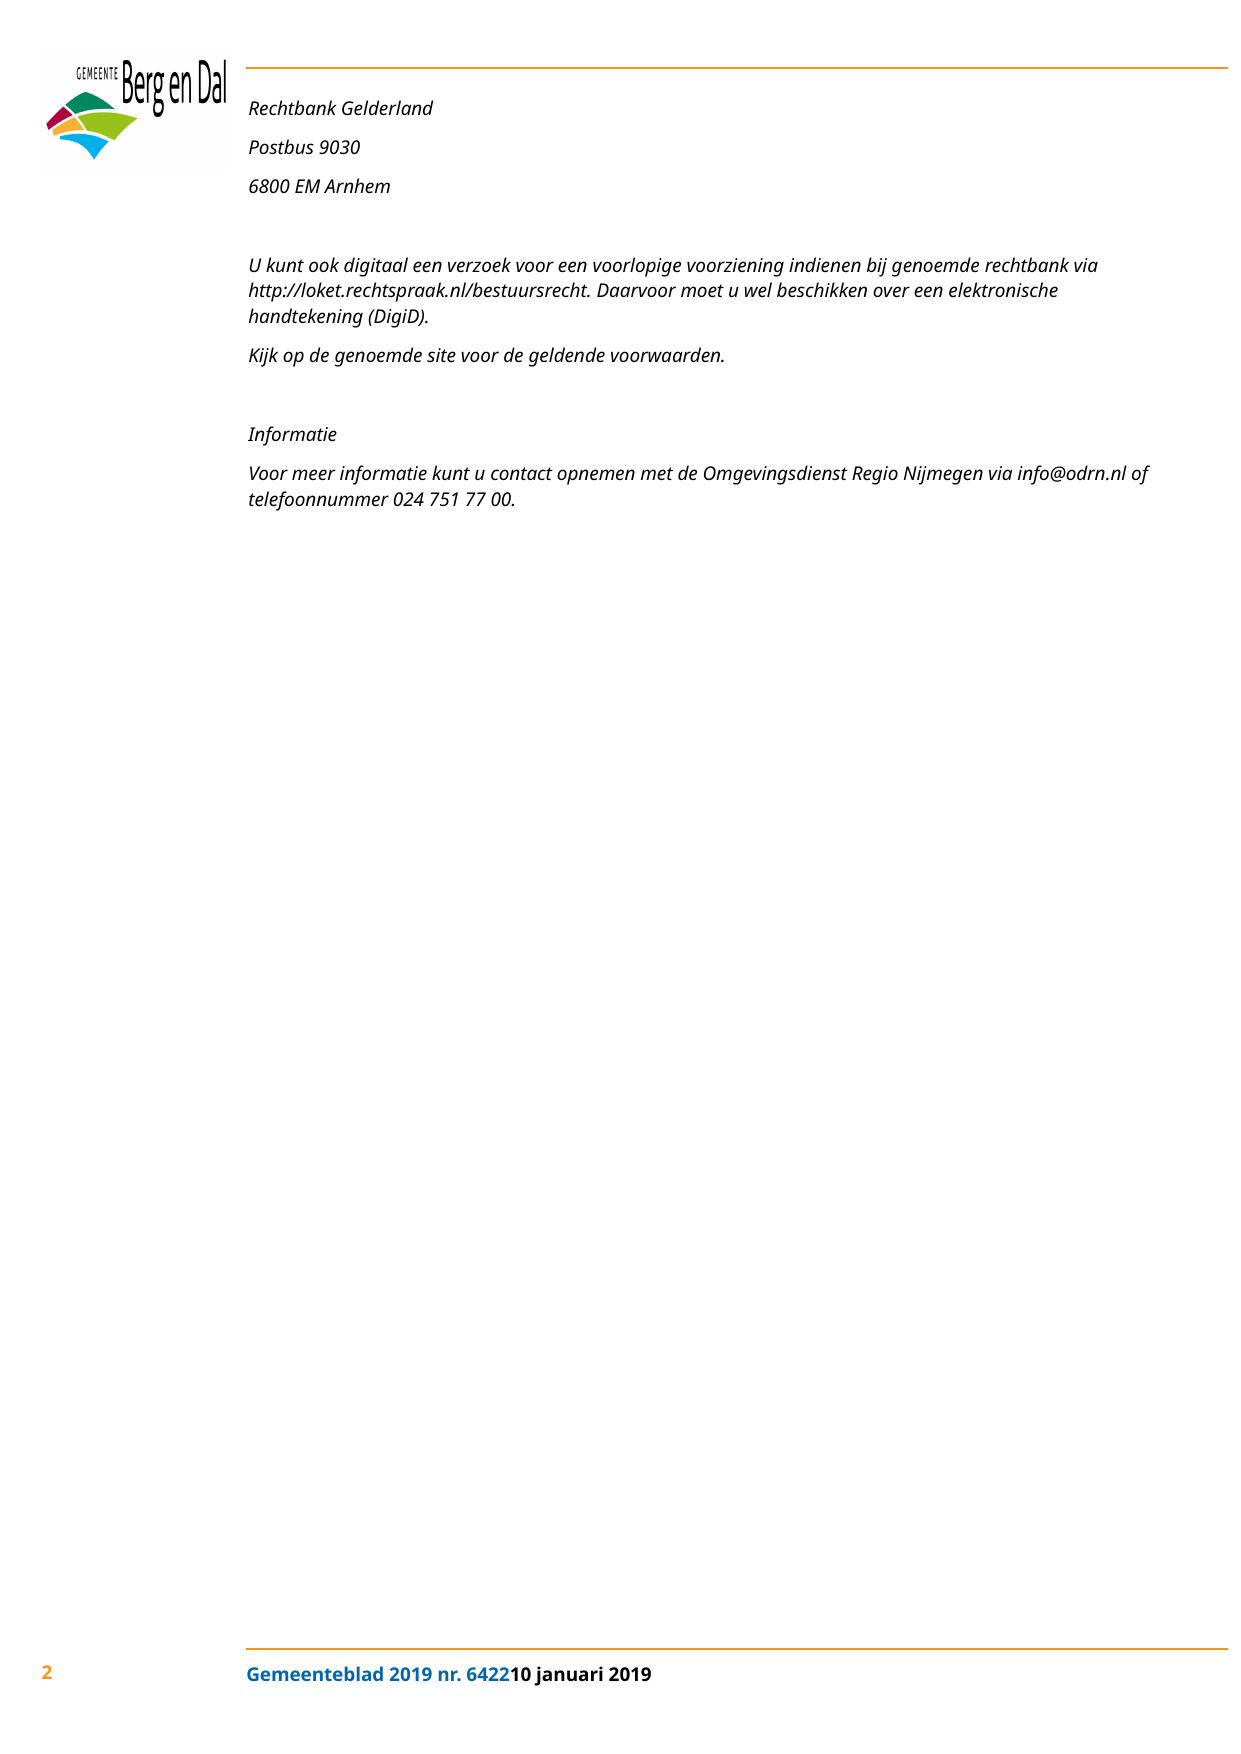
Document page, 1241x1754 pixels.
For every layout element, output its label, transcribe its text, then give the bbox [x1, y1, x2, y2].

text Postbus 9030 [248, 134, 1152, 160]
picture [41, 47, 231, 172]
text Voor meer informatie kunt u contact opnemen met de Omgevingsdienst Regio Nijmegen via info@odrn.nl of telefoonnummer 024 751 77 00. [248, 460, 1152, 512]
text Kijk op de genoemde site voor de geldende voorwaarden. [248, 343, 1152, 368]
text U kunt ook digitaal een verzoek voor een voorlopige voorziening indienen bij genoemde rechtbank via http://loket.rechtspraak.nl/bestuursrecht. Daarvoor moet u wel beschikken over een elektronische handtekening (DigiD). [248, 252, 1152, 329]
text Informatie [248, 421, 1152, 447]
text Rechtbank Gelderland [248, 95, 1152, 121]
text 6800 EM Arnhem [248, 173, 1152, 199]
